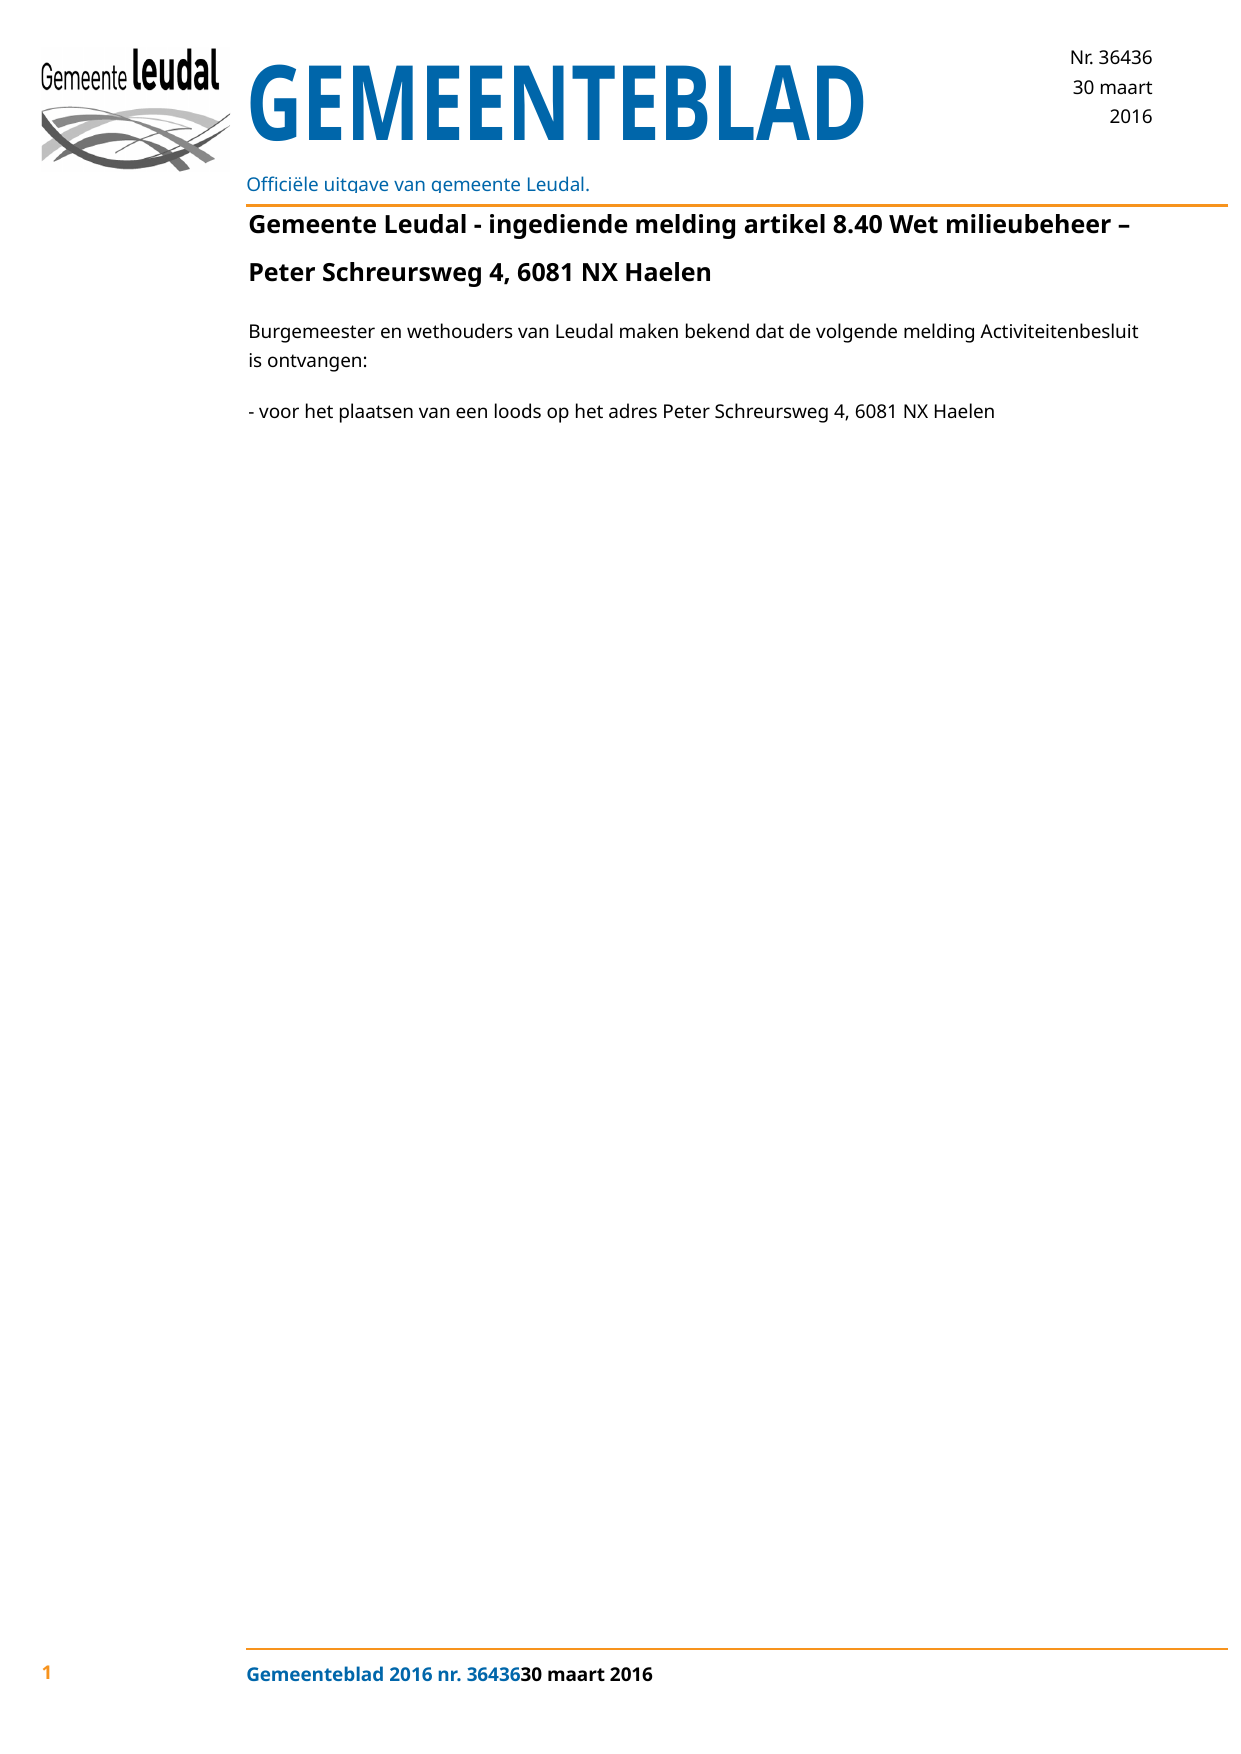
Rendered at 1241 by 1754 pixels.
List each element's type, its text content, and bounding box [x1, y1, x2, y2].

text Burgemeester en wethouders van Leudal maken bekend dat de volgende melding Activiteitenbesluit is ontvangen: [248, 318, 1152, 373]
text - voor het plaatsen van een loods op het adres Peter Schreursweg 4, 6081 NX Haelen [248, 398, 1152, 424]
text Gemeente Leudal - ingediende melding artikel 8.40 Wet milieubeheer – Peter Schreursweg 4, 6081 NX Haelen [248, 207, 1152, 288]
picture [41, 47, 231, 172]
